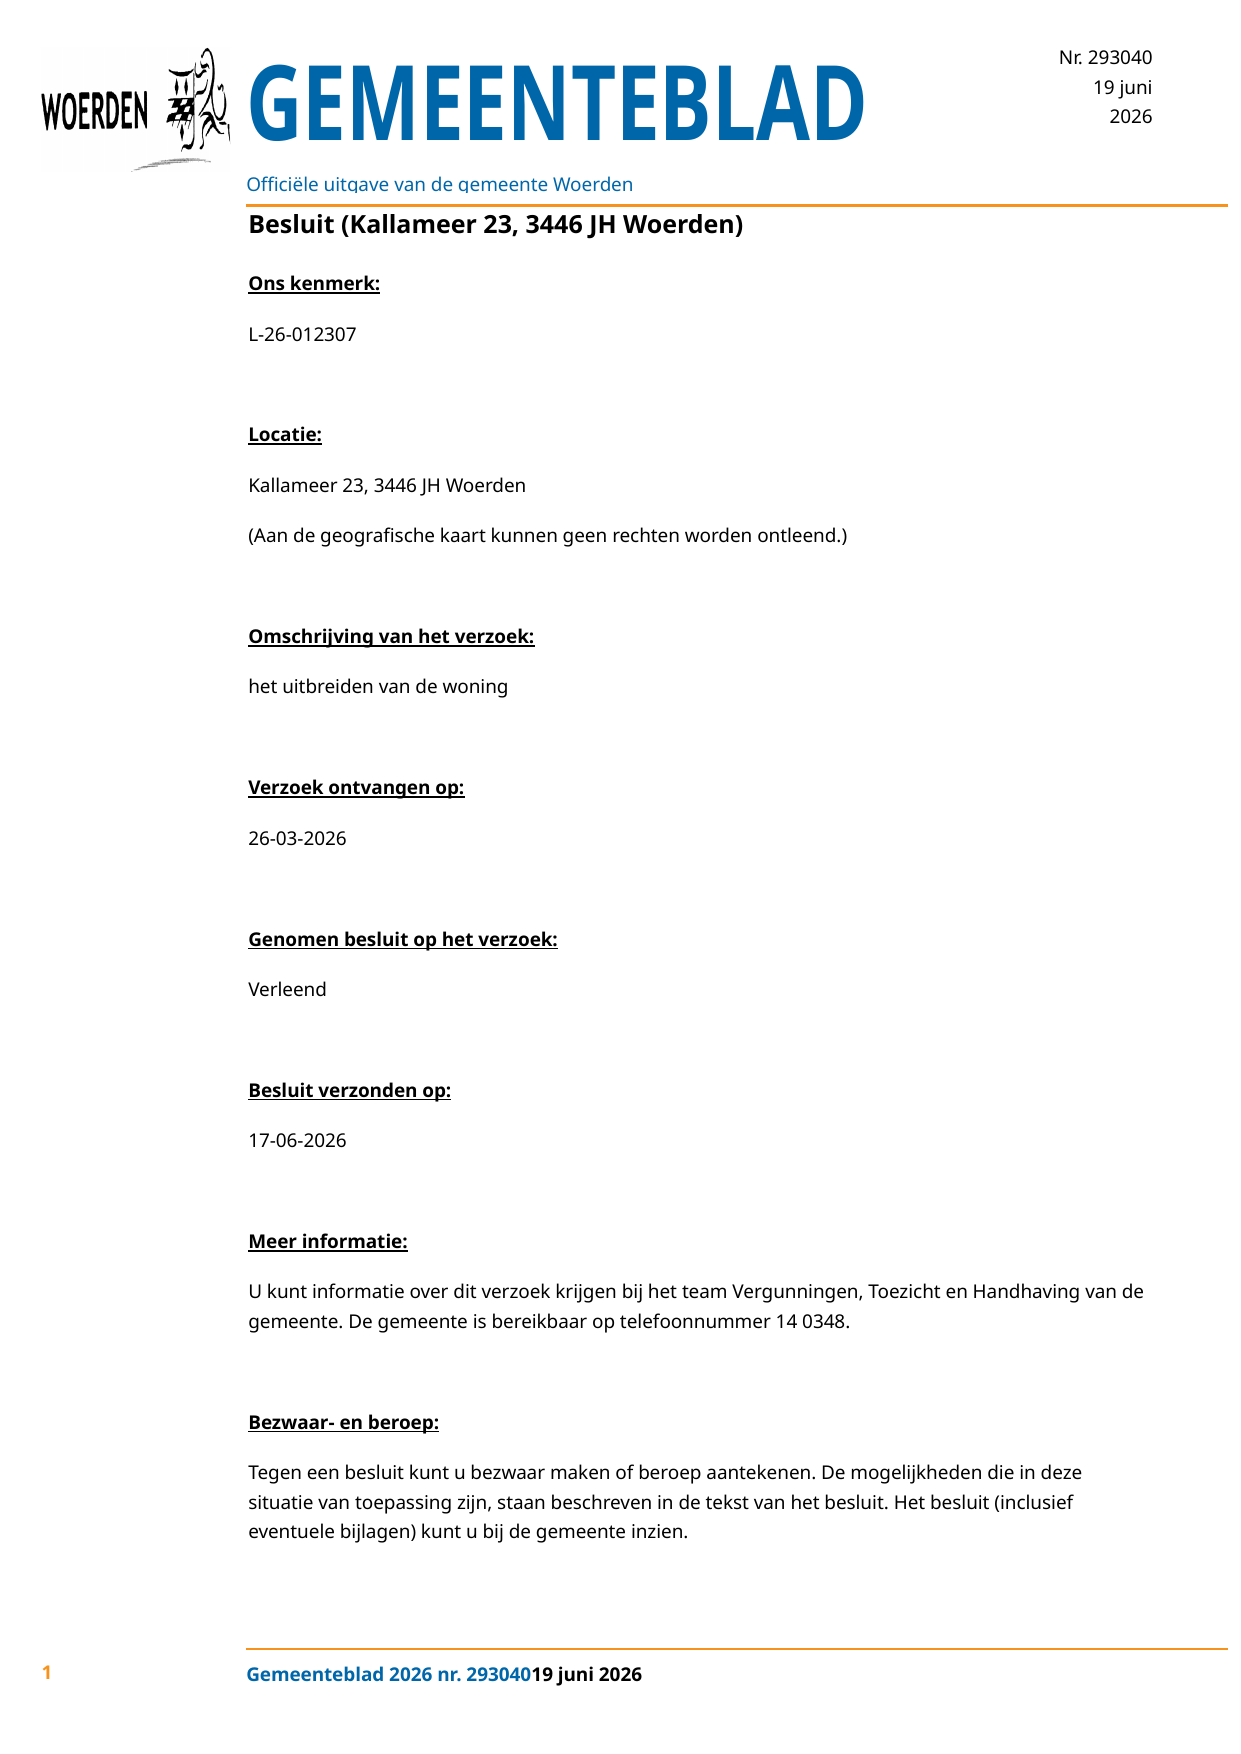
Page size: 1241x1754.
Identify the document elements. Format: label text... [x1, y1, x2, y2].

text 17-06-2026 [248, 1127, 1152, 1153]
text U kunt informatie over dit verzoek krijgen bij het team Vergunningen, Toezicht en Handhaving van de gemeente. De gemeente is bereikbaar op telefoonnummer 14 0348. [248, 1279, 1152, 1334]
text Besluit verzonden op: [248, 1077, 1152, 1103]
text Verzoek ontvangen op: [248, 774, 1152, 800]
text Omschrijving van het verzoek: [248, 623, 1152, 649]
picture [41, 47, 231, 172]
text Kallameer 23, 3446 JH Woerden [248, 472, 1152, 498]
text Genomen besluit op het verzoek: [248, 926, 1152, 951]
text het uitbreiden van de woning [248, 674, 1152, 699]
text Bezwaar- en beroep: [248, 1409, 1152, 1435]
text L-26-012307 [248, 321, 1152, 346]
text Ons kenmerk: [248, 270, 1152, 296]
text Meer informatie: [248, 1228, 1152, 1254]
text Verleend [248, 976, 1152, 1002]
text Besluit (Kallameer 23, 3446 JH Woerden) [248, 207, 1152, 241]
text Locatie: [248, 422, 1152, 447]
text (Aan de geografische kaart kunnen geen rechten worden ontleend.) [248, 522, 1152, 548]
text Tegen een besluit kunt u bezwaar maken of beroep aantekenen. De mogelijkheden die in deze situatie van toepassing zijn, staan beschreven in de tekst van het besluit. Het besluit (inclusief eventuele bijlagen) kunt u bij de gemeente inzien. [248, 1459, 1152, 1544]
text 26-03-2026 [248, 825, 1152, 851]
